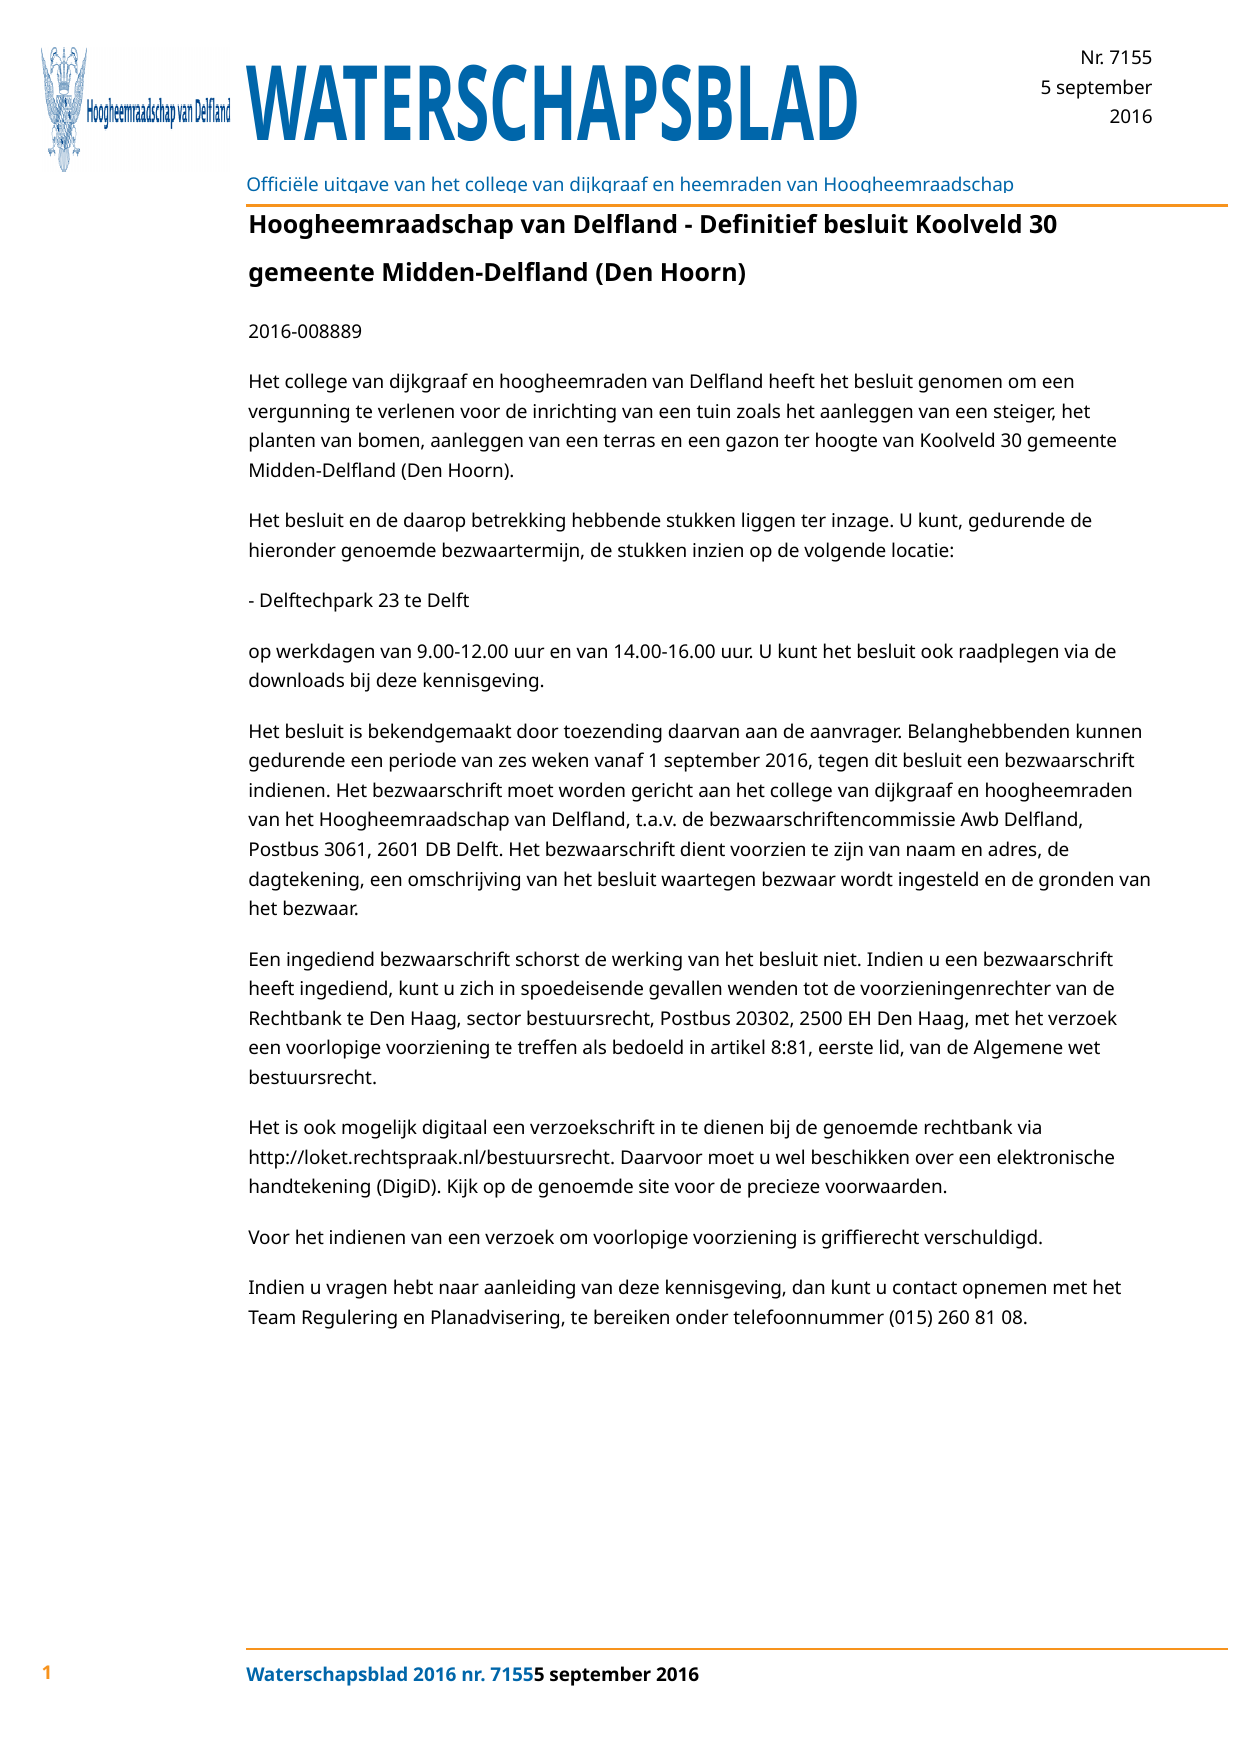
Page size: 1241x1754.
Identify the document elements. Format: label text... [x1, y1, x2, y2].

text - Delftechpark 23 te Delft [248, 587, 1152, 613]
text Indien u vragen hebt naar aanleiding van deze kennisgeving, dan kunt u contact opnemen met het Team Regulering en Planadvisering, te bereiken onder telefoonnummer (015) 260 81 08. [248, 1274, 1152, 1330]
picture [41, 47, 231, 172]
text Een ingediend bezwaarschrift schorst de werking van het besluit niet. Indien u een bezwaarschrift heeft ingediend, kunt u zich in spoedeisende gevallen wenden tot de voorzieningenrechter van de Rechtbank te Den Haag, sector bestuursrecht, Postbus 20302, 2500 EH Den Haag, met het verzoek een voorlopige voorziening te treffen als bedoeld in artikel 8:81, eerste lid, van de Algemene wet bestuursrecht. [248, 946, 1152, 1090]
text Het besluit is bekendgemaakt door toezending daarvan aan de aanvrager. Belanghebbenden kunnen gedurende een periode van zes weken vanaf 1 september 2016, tegen dit besluit een bezwaarschrift indienen. Het bezwaarschrift moet worden gericht aan het college van dijkgraaf en hoogheemraden van het Hoogheemraadschap van Delfland, t.a.v. de bezwaarschriftencommissie Awb Delfland, Postbus 3061, 2601 DB Delft. Het bezwaarschrift dient voorzien te zijn van naam en adres, de dagtekening, een omschrijving van het besluit waartegen bezwaar wordt ingesteld en de gronden van het bezwaar. [248, 718, 1152, 921]
text Het college van dijkgraaf en hoogheemraden van Delfland heeft het besluit genomen om een vergunning te verlenen voor de inrichting van een tuin zoals het aanleggen van een steiger, het planten van bomen, aanleggen van een terras en een gazon ter hoogte van Koolveld 30 gemeente Midden-Delfland (Den Hoorn). [248, 368, 1152, 483]
text Voor het indienen van een verzoek om voorlopige voorziening is griffierecht verschuldigd. [248, 1224, 1152, 1250]
text Het is ook mogelijk digitaal een verzoekschrift in te dienen bij de genoemde rechtbank via http://loket.rechtspraak.nl/bestuursrecht. Daarvoor moet u wel beschikken over een elektronische handtekening (DigiD). Kijk op de genoemde site voor de precieze voorwaarden. [248, 1114, 1152, 1199]
text 2016-008889 [248, 318, 1152, 344]
text Het besluit en de daarop betrekking hebbende stukken liggen ter inzage. U kunt, gedurende de hieronder genoemde bezwaartermijn, de stukken inzien op de volgende locatie: [248, 507, 1152, 563]
text Hoogheemraadschap van Delfland - Definitief besluit Koolveld 30 gemeente Midden-Delfland (Den Hoorn) [248, 207, 1152, 288]
text op werkdagen van 9.00-12.00 uur en van 14.00-16.00 uur. U kunt het besluit ook raadplegen via de downloads bij deze kennisgeving. [248, 638, 1152, 693]
